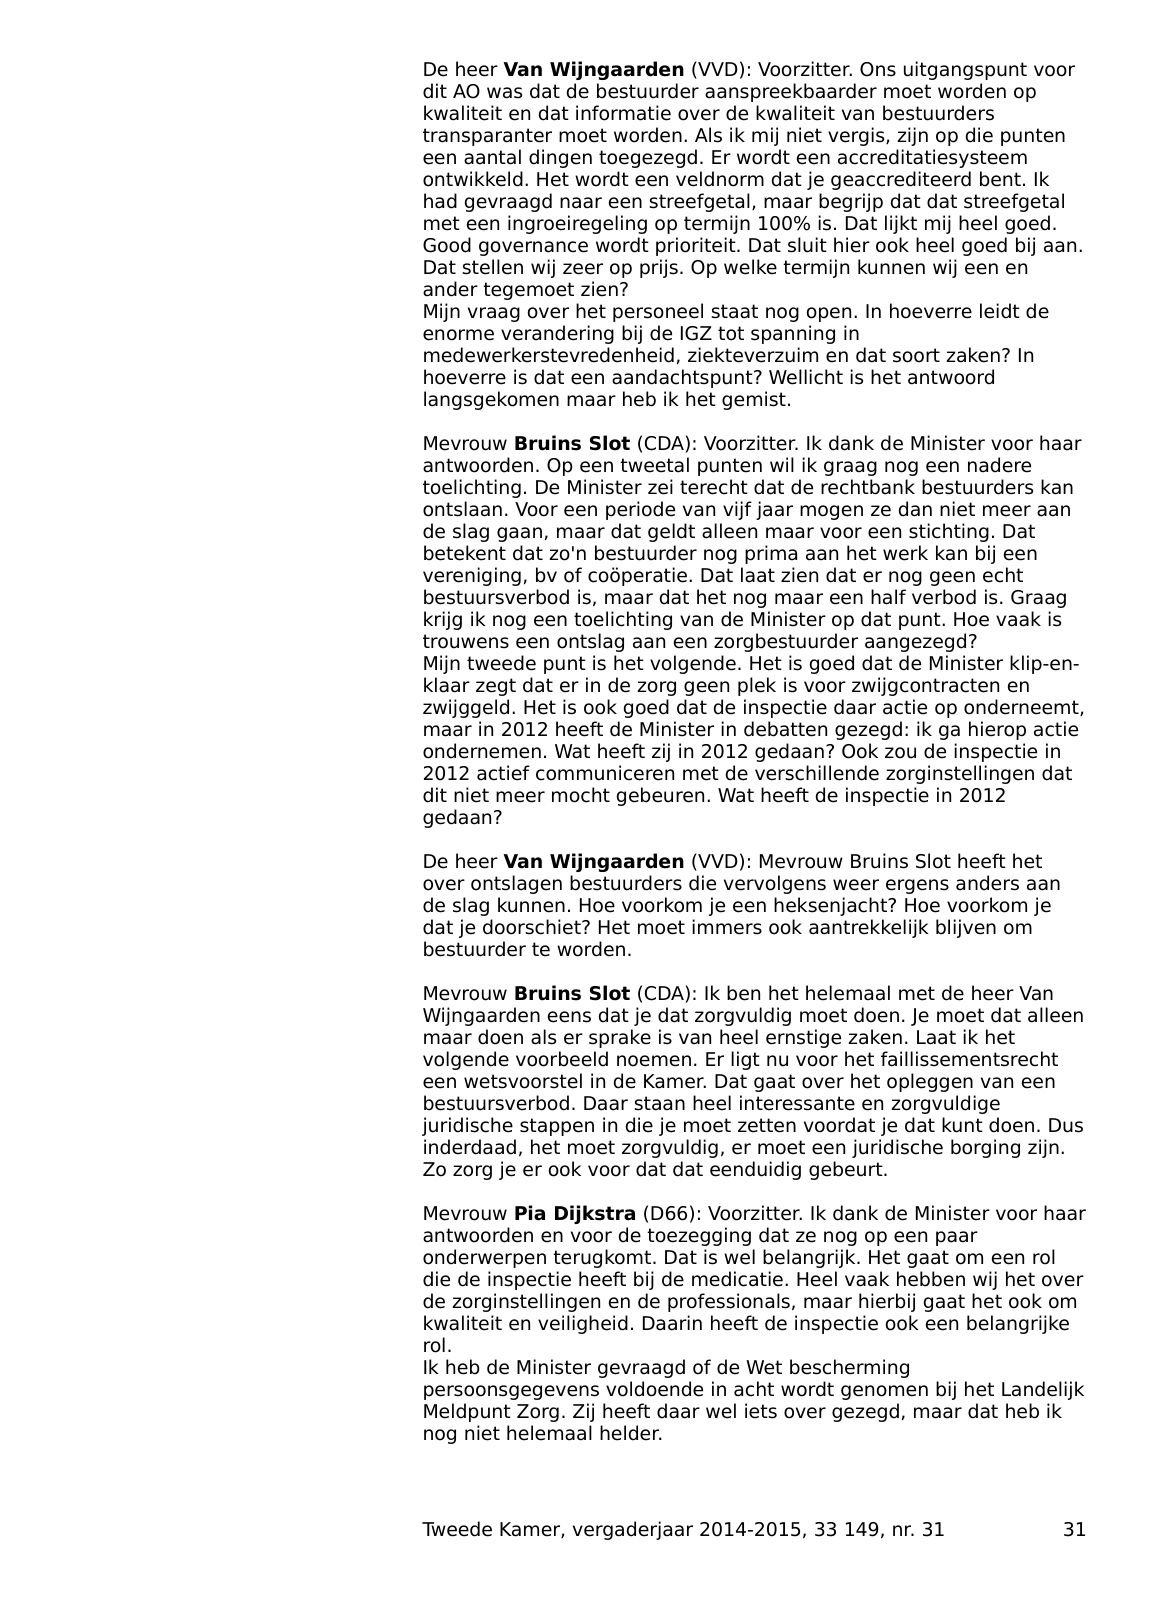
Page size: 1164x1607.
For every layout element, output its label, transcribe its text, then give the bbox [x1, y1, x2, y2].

text Good governance wordt prioriteit. Dat sluit hier ook heel goed bij aan. Dat stellen wij zeer op prijs. Op welke termijn kunnen wij een en ander tegemoet zien? [422, 235, 1087, 301]
text De heer Van Wijngaarden (VVD): Mevrouw Bruins Slot heeft het over ontslagen bestuurders die vervolgens weer ergens anders aan de slag kunnen. Hoe voorkom je een heksenjacht? Hoe voorkom je dat je doorschiet? Het moet immers ook aantrekkelijk blijven om bestuurder te worden. [422, 851, 1087, 961]
text Mijn tweede punt is het volgende. Het is goed dat de Minister klip-en-klaar zegt dat er in de zorg geen plek is voor zwijgcontracten en zwijggeld. Het is ook goed dat de inspectie daar actie op onderneemt, maar in 2012 heeft de Minister in debatten gezegd: ik ga hierop actie ondernemen. Wat heeft zij in 2012 gedaan? Ook zou de inspectie in 2012 actief communiceren met de verschillende zorginstellingen dat dit niet meer mocht gebeuren. Wat heeft de inspectie in 2012 gedaan? [422, 653, 1087, 828]
text Mevrouw Pia Dijkstra (D66): Voorzitter. Ik dank de Minister voor haar antwoorden en voor de toezegging dat ze nog op een paar onderwerpen terugkomt. Dat is wel belangrijk. Het gaat om een rol die de inspectie heeft bij de medicatie. Heel vaak hebben wij het over de zorginstellingen en de professionals, maar hierbij gaat het ook om kwaliteit en veiligheid. Daarin heeft de inspectie ook een belangrijke rol. [422, 1203, 1087, 1357]
text De heer Van Wijngaarden (VVD): Voorzitter. Ons uitgangspunt voor dit AO was dat de bestuurder aanspreekbaarder moet worden op kwaliteit en dat informatie over de kwaliteit van bestuurders transparanter moet worden. Als ik mij niet vergis, zijn op die punten een aantal dingen toegezegd. Er wordt een accreditatiesysteem ontwikkeld. Het wordt een veldnorm dat je geaccrediteerd bent. Ik had gevraagd naar een streefgetal, maar begrijp dat dat streefgetal met een ingroeiregeling op termijn 100% is. Dat lijkt mij heel goed. [422, 59, 1087, 235]
text Mevrouw Bruins Slot (CDA): Ik ben het helemaal met de heer Van Wijngaarden eens dat je dat zorgvuldig moet doen. Je moet dat alleen maar doen als er sprake is van heel ernstige zaken. Laat ik het volgende voorbeeld noemen. Er ligt nu voor het faillissementsrecht een wetsvoorstel in de Kamer. Dat gaat over het opleggen van een bestuursverbod. Daar staan heel interessante en zorgvuldige juridische stappen in die je moet zetten voordat je dat kunt doen. Dus inderdaad, het moet zorgvuldig, er moet een juridische borging zijn. Zo zorg je er ook voor dat dat eenduidig gebeurt. [422, 983, 1087, 1181]
text Mijn vraag over het personeel staat nog open. In hoeverre leidt de enorme verandering bij de IGZ tot spanning in medewerkerstevredenheid, ziekteverzuim en dat soort zaken? In hoeverre is dat een aandachtspunt? Wellicht is het antwoord langsgekomen maar heb ik het gemist. [422, 301, 1087, 411]
text Mevrouw Bruins Slot (CDA): Voorzitter. Ik dank de Minister voor haar antwoorden. Op een tweetal punten wil ik graag nog een nadere toelichting. De Minister zei terecht dat de rechtbank bestuurders kan ontslaan. Voor een periode van vijf jaar mogen ze dan niet meer aan de slag gaan, maar dat geldt alleen maar voor een stichting. Dat betekent dat zo'n bestuurder nog prima aan het werk kan bij een vereniging, bv of coöperatie. Dat laat zien dat er nog geen echt bestuursverbod is, maar dat het nog maar een half verbod is. Graag krijg ik nog een toelichting van de Minister op dat punt. Hoe vaak is trouwens een ontslag aan een zorgbestuurder aangezegd? [422, 433, 1087, 653]
text Ik heb de Minister gevraagd of de Wet bescherming persoonsgegevens voldoende in acht wordt genomen bij het Landelijk Meldpunt Zorg. Zij heeft daar wel iets over gezegd, maar dat heb ik nog niet helemaal helder. [422, 1357, 1087, 1444]
